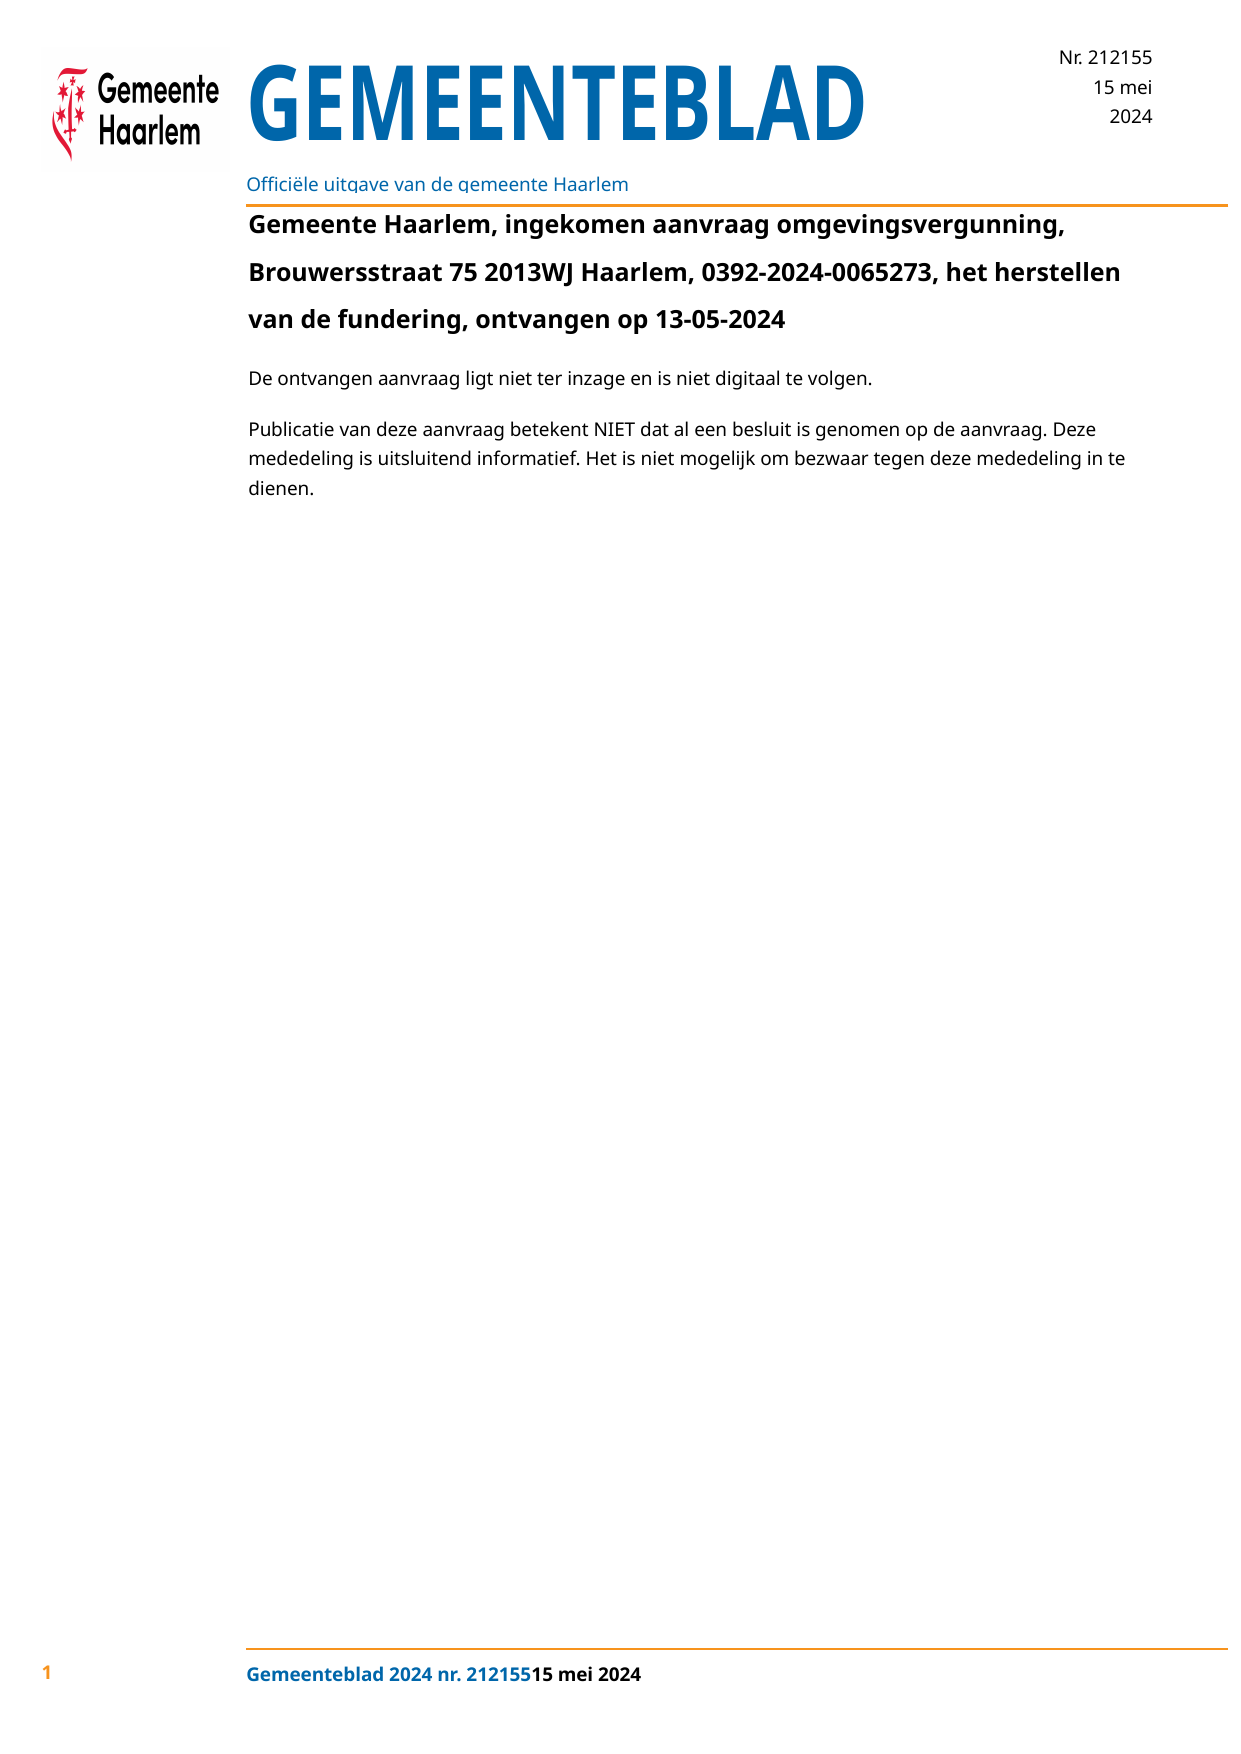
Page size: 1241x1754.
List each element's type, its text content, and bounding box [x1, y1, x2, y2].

picture [41, 47, 231, 172]
text Publicatie van deze aanvraag betekent NIET dat al een besluit is genomen op de aanvraag. Deze mededeling is uitsluitend informatief. Het is niet mogelijk om bezwaar tegen deze mededeling in te dienen. [248, 416, 1152, 501]
text De ontvangen aanvraag ligt niet ter inzage en is niet digitaal te volgen. [248, 366, 1152, 391]
text Gemeente Haarlem, ingekomen aanvraag omgevingsvergunning, Brouwersstraat 75 2013WJ Haarlem, 0392-2024-0065273, het herstellen van de fundering, ontvangen op 13-05-2024 [248, 207, 1152, 336]
